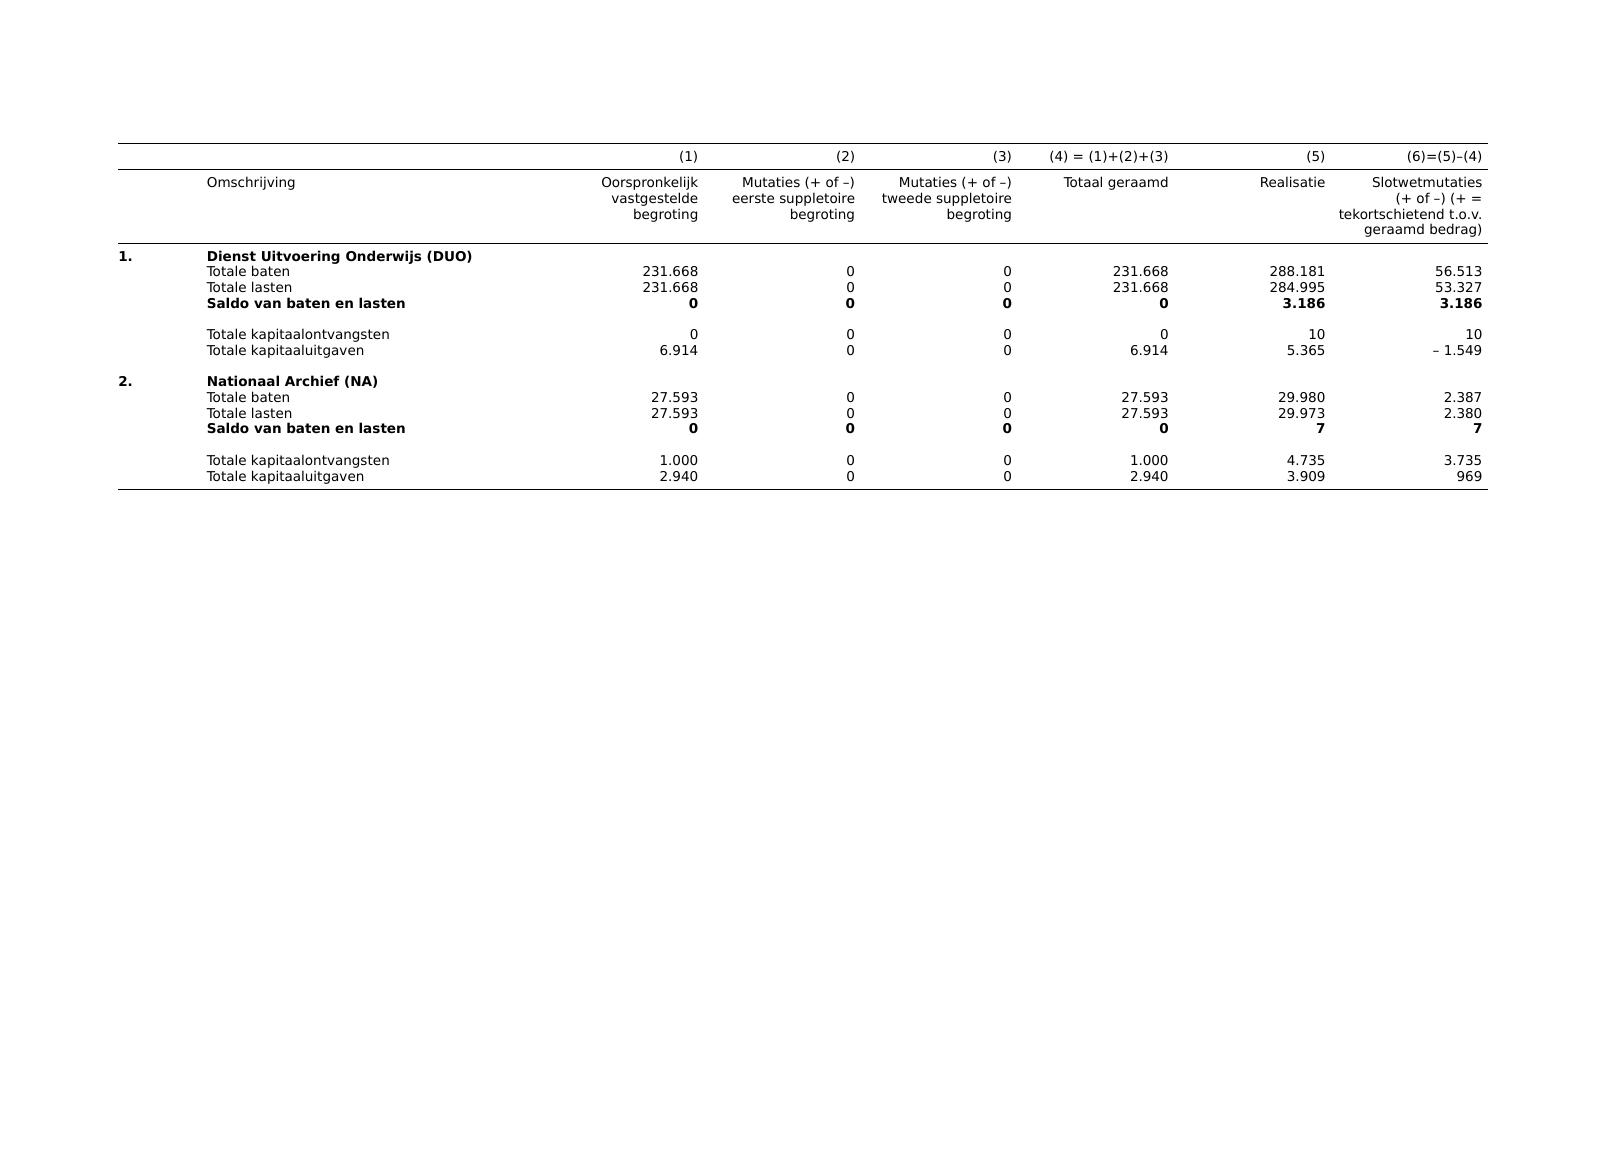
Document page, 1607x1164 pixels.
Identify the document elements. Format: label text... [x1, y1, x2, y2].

table_cell [704, 311, 861, 327]
table_cell [118, 421, 201, 437]
table_cell 1.000 [1018, 453, 1174, 468]
table_cell 0 [704, 280, 861, 296]
table_cell [118, 296, 201, 311]
table_cell 284.995 [1174, 280, 1331, 296]
table_header (3) [861, 144, 1018, 169]
table_cell Realisatie [1174, 170, 1331, 243]
table_cell 27.593 [1018, 406, 1174, 421]
table_cell Totale baten [201, 390, 547, 406]
table_cell Totale lasten [201, 280, 547, 296]
table_cell Totale kapitaalontvangsten [201, 453, 547, 468]
table_cell 0 [861, 469, 1018, 489]
table_cell 10 [1174, 327, 1331, 343]
table_cell 969 [1331, 469, 1488, 489]
table_cell [1174, 374, 1331, 390]
table_cell Totale kapitaaluitgaven [201, 343, 547, 358]
table_cell 2.380 [1331, 406, 1488, 421]
table_cell 27.593 [1018, 390, 1174, 406]
table_cell [118, 437, 201, 453]
table_cell [704, 359, 861, 374]
table_cell [1331, 437, 1488, 453]
table_cell 231.668 [1018, 264, 1174, 280]
table_cell 0 [1018, 296, 1174, 311]
table_cell [201, 311, 547, 327]
table_cell [704, 437, 861, 453]
table_cell [1018, 437, 1174, 453]
table_cell Totale kapitaaluitgaven [201, 469, 547, 489]
table_cell 0 [861, 390, 1018, 406]
table_cell [1174, 437, 1331, 453]
table_cell Saldo van baten en lasten [201, 296, 547, 311]
table_cell [547, 359, 704, 374]
table_cell [1331, 359, 1488, 374]
table_cell 27.593 [547, 390, 704, 406]
table_cell 27.593 [547, 406, 704, 421]
table_cell – 1.549 [1331, 343, 1488, 358]
table_cell 288.181 [1174, 264, 1331, 280]
table_cell [118, 327, 201, 343]
table_header [118, 144, 201, 169]
table_cell 0 [861, 264, 1018, 280]
table_cell Slotwetmutaties (+ of –) (+ = tekortschietend t.o.v. geraamd bedrag) [1331, 170, 1488, 243]
table_cell 0 [704, 390, 861, 406]
table_cell [547, 374, 704, 390]
table_cell 0 [547, 327, 704, 343]
table_cell 231.668 [547, 264, 704, 280]
table_cell [1174, 244, 1331, 264]
table_cell [1018, 374, 1174, 390]
table_cell Oorspronkelijk vastgestelde begroting [547, 170, 704, 243]
table_cell [861, 374, 1018, 390]
table_cell [201, 437, 547, 453]
table_cell [547, 244, 704, 264]
table_cell 0 [547, 296, 704, 311]
table_cell [547, 437, 704, 453]
table_cell [118, 469, 201, 489]
table_cell [118, 311, 201, 327]
table_cell 0 [704, 343, 861, 358]
table_cell [1174, 311, 1331, 327]
table_cell [1018, 244, 1174, 264]
table_cell Totale lasten [201, 406, 547, 421]
table_cell 6.914 [1018, 343, 1174, 358]
table_cell 7 [1331, 421, 1488, 437]
table_cell [118, 453, 201, 468]
table_cell [118, 343, 201, 358]
table_cell Totale kapitaalontvangsten [201, 327, 547, 343]
table_cell 0 [1018, 327, 1174, 343]
table_header (5) [1174, 144, 1331, 169]
table_cell [118, 264, 201, 280]
table_cell Saldo van baten en lasten [201, 421, 547, 437]
table_cell 0 [861, 296, 1018, 311]
table_cell 3.735 [1331, 453, 1488, 468]
table_cell [1331, 374, 1488, 390]
table_cell [704, 374, 861, 390]
table_cell [861, 437, 1018, 453]
table_cell 231.668 [547, 280, 704, 296]
table_cell Mutaties (+ of –) tweede suppletoire begroting [861, 170, 1018, 243]
table_cell 0 [861, 406, 1018, 421]
table_cell 0 [861, 453, 1018, 468]
table_cell 0 [861, 421, 1018, 437]
table_cell 231.668 [1018, 280, 1174, 296]
table_cell 2.940 [1018, 469, 1174, 489]
table_cell [118, 280, 201, 296]
table_cell [1018, 311, 1174, 327]
table_cell 3.186 [1174, 296, 1331, 311]
table_header (2) [704, 144, 861, 169]
table_cell Nationaal Archief (NA) [201, 374, 547, 390]
table_cell 0 [704, 264, 861, 280]
table_cell 2.940 [547, 469, 704, 489]
table_cell Mutaties (+ of –) eerste suppletoire begroting [704, 170, 861, 243]
table_cell 29.973 [1174, 406, 1331, 421]
table_header [201, 144, 547, 169]
table_cell [201, 359, 547, 374]
table_cell [704, 244, 861, 264]
table_cell 5.365 [1174, 343, 1331, 358]
table_cell Omschrijving [201, 170, 547, 243]
table_cell [861, 359, 1018, 374]
table_cell 0 [861, 280, 1018, 296]
table_cell 0 [1018, 421, 1174, 437]
table_cell [547, 311, 704, 327]
table_cell 53.327 [1331, 280, 1488, 296]
table_cell [861, 311, 1018, 327]
table_cell 3.909 [1174, 469, 1331, 489]
table_cell 0 [704, 327, 861, 343]
table_header (4) = (1)+(2)+(3) [1018, 144, 1174, 169]
table_cell 1.000 [547, 453, 704, 468]
table_cell 2.387 [1331, 390, 1488, 406]
table_cell [118, 359, 201, 374]
table_cell 29.980 [1174, 390, 1331, 406]
table_cell 7 [1174, 421, 1331, 437]
table_cell Dienst Uitvoering Onderwijs (DUO) [201, 244, 547, 264]
table_cell 4.735 [1174, 453, 1331, 468]
table_cell 3.186 [1331, 296, 1488, 311]
table_cell [118, 390, 201, 406]
table_cell 10 [1331, 327, 1488, 343]
table_cell [861, 244, 1018, 264]
table_cell 0 [704, 469, 861, 489]
table_cell 0 [704, 421, 861, 437]
table_cell 0 [547, 421, 704, 437]
table_cell [1331, 311, 1488, 327]
table_cell 0 [861, 327, 1018, 343]
table_cell 2. [118, 374, 201, 390]
table_cell Totaal geraamd [1018, 170, 1174, 243]
table_cell 6.914 [547, 343, 704, 358]
table_header (1) [547, 144, 704, 169]
table_cell 56.513 [1331, 264, 1488, 280]
table_cell 0 [704, 453, 861, 468]
table_cell [118, 406, 201, 421]
table_cell Totale baten [201, 264, 547, 280]
table_cell 0 [704, 296, 861, 311]
table_cell 0 [704, 406, 861, 421]
table_cell [1331, 244, 1488, 264]
table_cell 1. [118, 244, 201, 264]
table_header (6)=(5)–(4) [1331, 144, 1488, 169]
table_cell [1174, 359, 1331, 374]
table_cell [118, 170, 201, 243]
table_cell 0 [861, 343, 1018, 358]
table_cell [1018, 359, 1174, 374]
